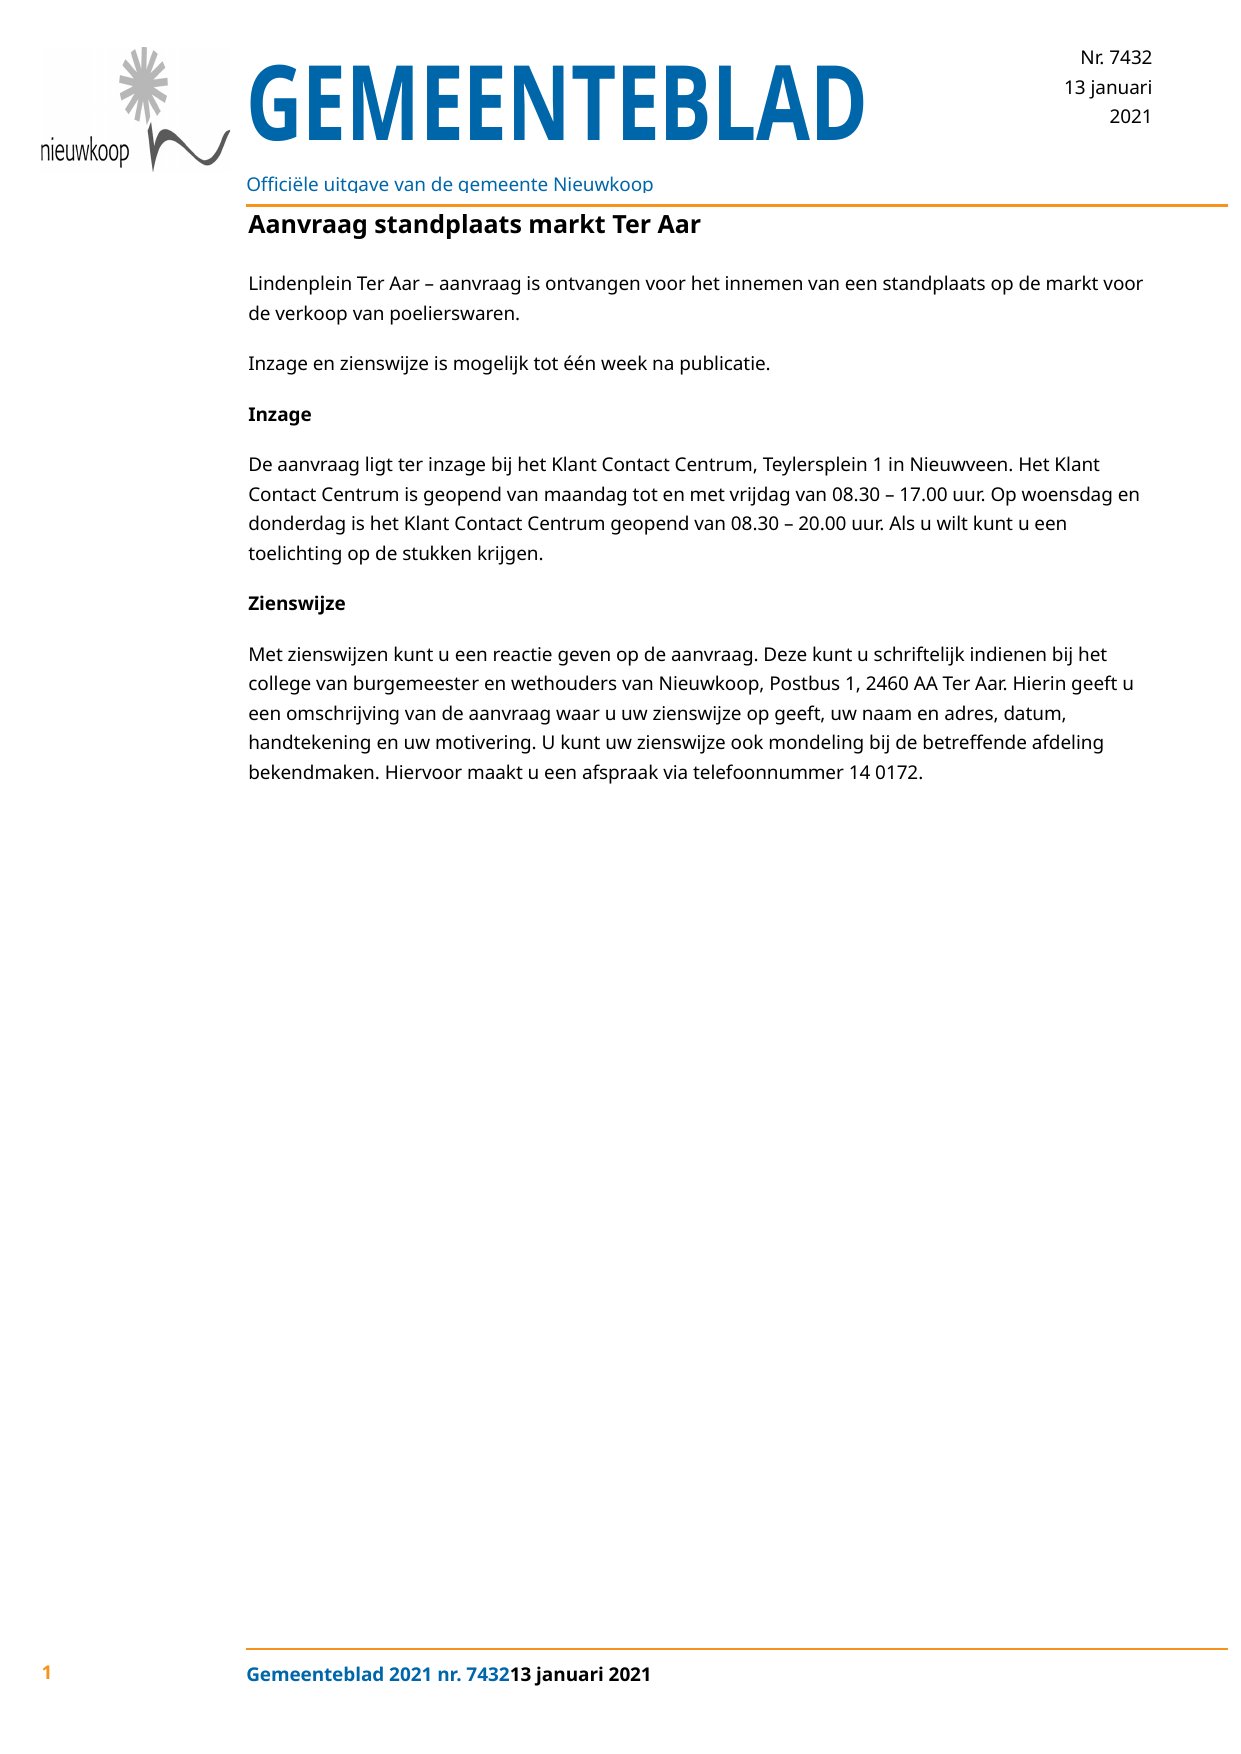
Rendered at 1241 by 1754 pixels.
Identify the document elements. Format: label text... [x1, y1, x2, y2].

text Met zienswijzen kunt u een reactie geven op de aanvraag. Deze kunt u schriftelijk indienen bij het college van burgemeester en wethouders van Nieuwkoop, Postbus 1, 2460 AA Ter Aar. Hierin geeft u een omschrijving van de aanvraag waar u uw zienswijze op geeft, uw naam en adres, datum, handtekening en uw motivering. U kunt uw zienswijze ook mondeling bij de betreffende afdeling bekendmaken. Hiervoor maakt u een afspraak via telefoonnummer 14 0172. [248, 641, 1152, 785]
picture [41, 47, 231, 172]
text Zienswijze [248, 590, 1152, 616]
text Lindenplein Ter Aar – aanvraag is ontvangen voor het innemen van een standplaats op de markt voor de verkoop van poelierswaren. [248, 270, 1152, 326]
text Inzage [248, 401, 1152, 426]
text De aanvraag ligt ter inzage bij het Klant Contact Centrum, Teylersplein 1 in Nieuwveen. Het Klant Contact Centrum is geopend van maandag tot en met vrijdag van 08.30 – 17.00 uur. Op woensdag en donderdag is het Klant Contact Centrum geopend van 08.30 – 20.00 uur. Als u wilt kunt u een toelichting op de stukken krijgen. [248, 451, 1152, 566]
text Aanvraag standplaats markt Ter Aar [248, 207, 1152, 241]
text Inzage en zienswijze is mogelijk tot één week na publicatie. [248, 350, 1152, 376]
